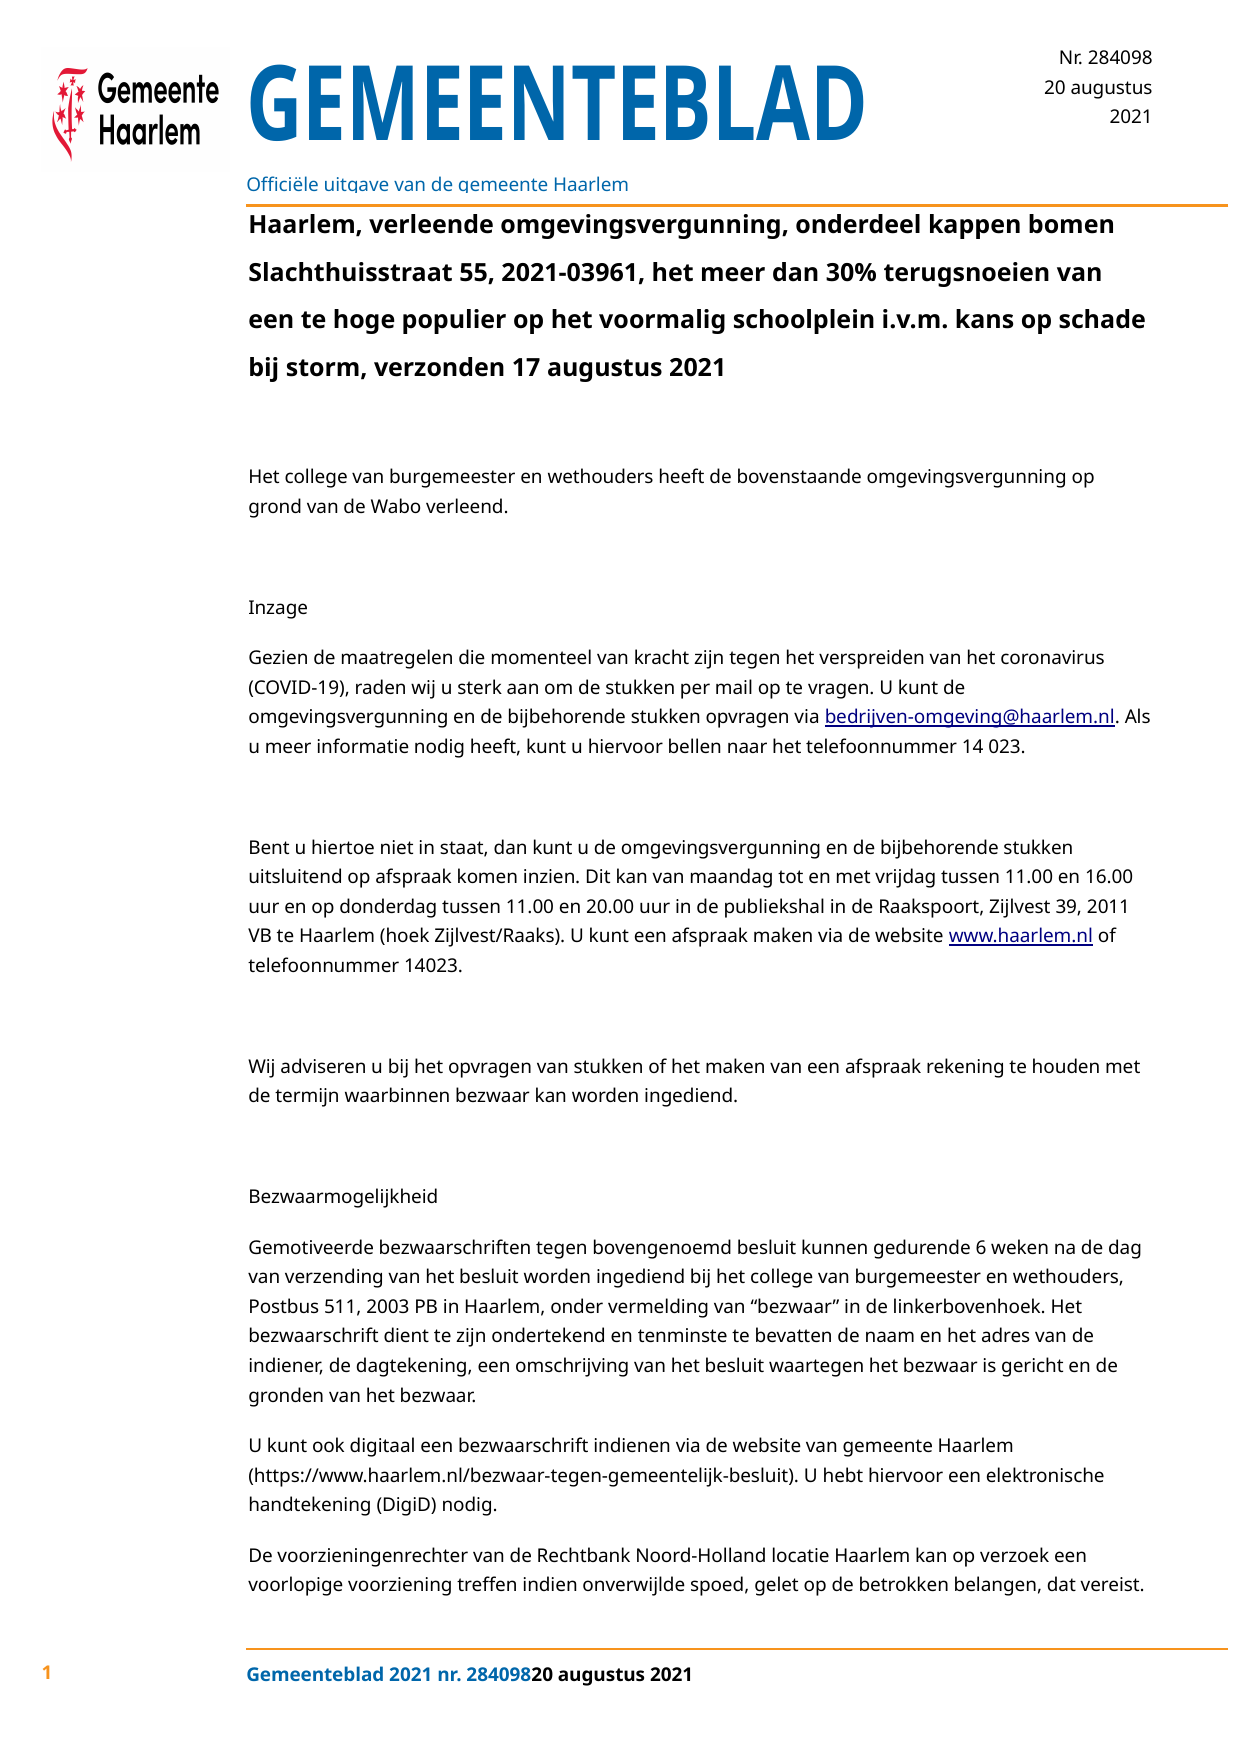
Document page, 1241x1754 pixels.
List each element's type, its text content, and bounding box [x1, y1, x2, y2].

text Inzage [248, 594, 1152, 620]
text U kunt ook digitaal een bezwaarschrift indienen via de website van gemeente Haarlem (https://www.haarlem.nl/bezwaar-tegen-gemeentelijk-besluit). U hebt hiervoor een elektronische handtekening (DigiD) nodig. [248, 1432, 1152, 1517]
text Gemotiveerde bezwaarschriften tegen bovengenoemd besluit kunnen gedurende 6 weken na de dag van verzending van het besluit worden ingediend bij het college van burgemeester en wethouders, Postbus 511, 2003 PB in Haarlem, onder vermelding van “bezwaar” in de linkerbovenhoek. Het bezwaarschrift dient te zijn ondertekend en tenminste te bevatten de naam en het adres van de indiener, de dagtekening, een omschrijving van het besluit waartegen het bezwaar is gericht en de gronden van het bezwaar. [248, 1234, 1152, 1408]
text Wij adviseren u bij het opvragen van stukken of het maken van een afspraak rekening te houden met de termijn waarbinnen bezwaar kan worden ingediend. [248, 1053, 1152, 1108]
text Bezwaarmogelijkheid [248, 1183, 1152, 1209]
text Bent u hiertoe niet in staat, dan kunt u de omgevingsvergunning en de bijbehorende stukken uitsluitend op afspraak komen inzien. Dit kan van maandag tot en met vrijdag tussen 11.00 en 16.00 uur en op donderdag tussen 11.00 en 20.00 uur in de publiekshal in de Raakspoort, Zijlvest 39, 2011 VB te Haarlem (hoek Zijlvest/Raaks). U kunt een afspraak maken via de website www.haarlem.nl of telefoonnummer 14023. [248, 834, 1152, 978]
text Gezien de maatregelen die momenteel van kracht zijn tegen het verspreiden van het coronavirus (COVID-19), raden wij u sterk aan om de stukken per mail op te vragen. U kunt de omgevingsvergunning en de bijbehorende stukken opvragen via bedrijven-omgeving@haarlem.nl. Als u meer informatie nodig heeft, kunt u hiervoor bellen naar het telefoonnummer 14 023. [248, 644, 1152, 759]
text De voorzieningenrechter van de Rechtbank Noord-Holland locatie Haarlem kan op verzoek een voorlopige voorziening treffen indien onverwijlde spoed, gelet op de betrokken belangen, dat vereist. [248, 1542, 1152, 1597]
picture [41, 47, 231, 172]
text Haarlem, verleende omgevingsvergunning, onderdeel kappen bomen Slachthuisstraat 55, 2021-03961, het meer dan 30% terugsnoeien van een te hoge populier op het voormalig schoolplein i.v.m. kans op schade bij storm, verzonden 17 augustus 2021 [248, 207, 1152, 384]
text Het college van burgemeester en wethouders heeft de bovenstaande omgevingsvergunning op grond van de Wabo verleend. [248, 463, 1152, 519]
